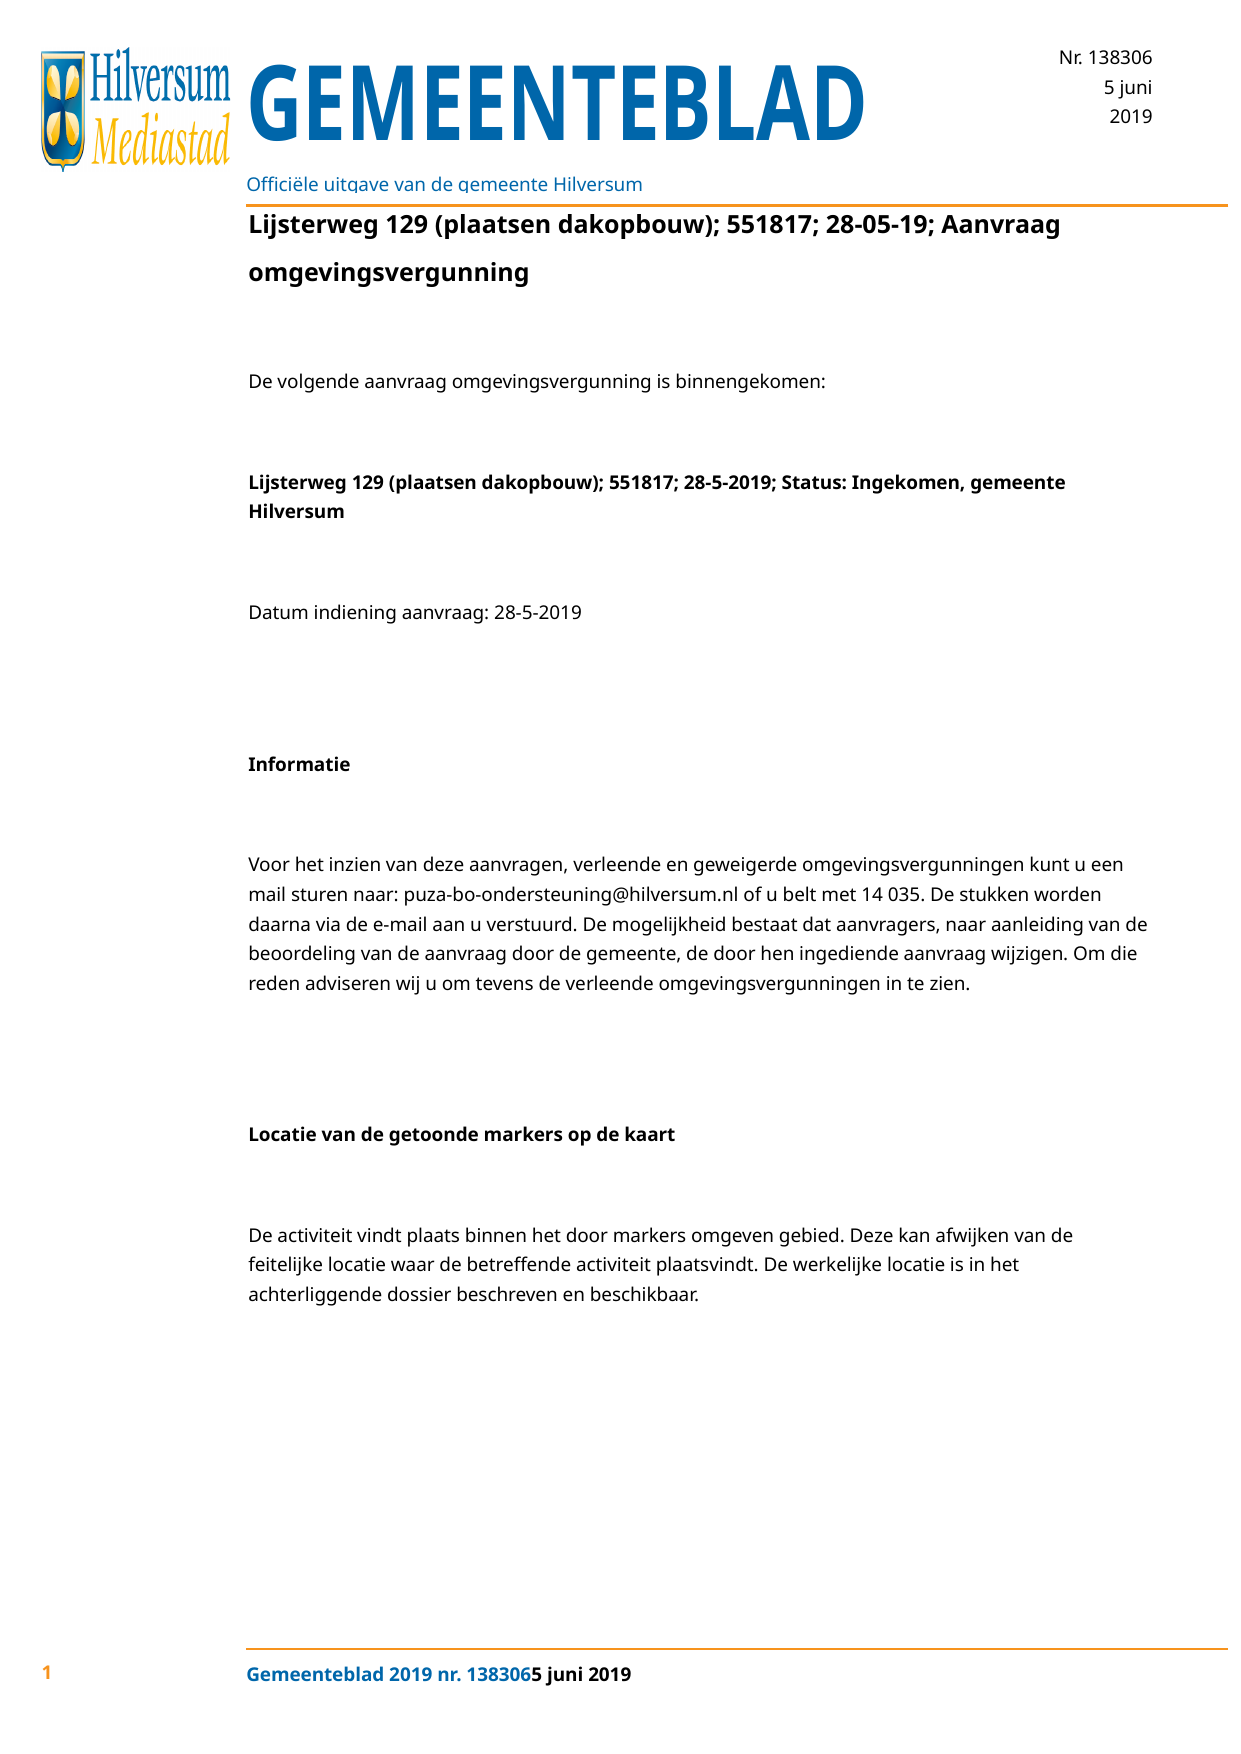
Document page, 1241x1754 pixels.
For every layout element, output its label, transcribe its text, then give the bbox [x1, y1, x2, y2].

text Lijsterweg 129 (plaatsen dakopbouw); 551817; 28-05-19; Aanvraag omgevingsvergunning [248, 207, 1152, 288]
text Locatie van de getoonde markers op de kaart [248, 1121, 1152, 1147]
text Datum indiening aanvraag: 28-5-2019 [248, 599, 1152, 625]
text De activiteit vindt plaats binnen het door markers omgeven gebied. Deze kan afwijken van de feitelijke locatie waar de betreffende activiteit plaatsvindt. De werkelijke locatie is in het achterliggende dossier beschreven en beschikbaar. [248, 1222, 1152, 1307]
text De volgende aanvraag omgevingsvergunning is binnengekomen: [248, 368, 1152, 394]
picture [41, 47, 231, 172]
text Informatie [248, 751, 1152, 777]
text Lijsterweg 129 (plaatsen dakopbouw); 551817; 28-5-2019; Status: Ingekomen, gemeente Hilversum [248, 469, 1152, 524]
text Voor het inzien van deze aanvragen, verleende en geweigerde omgevingsvergunningen kunt u een mail sturen naar: puza-bo-ondersteuning@hilversum.nl of u belt met 14 035. De stukken worden daarna via de e-mail aan u verstuurd. De mogelijkheid bestaat dat aanvragers, naar aanleiding van de beoordeling van de aanvraag door de gemeente, de door hen ingediende aanvraag wijzigen. Om die reden adviseren wij u om tevens de verleende omgevingsvergunningen in te zien. [248, 852, 1152, 996]
